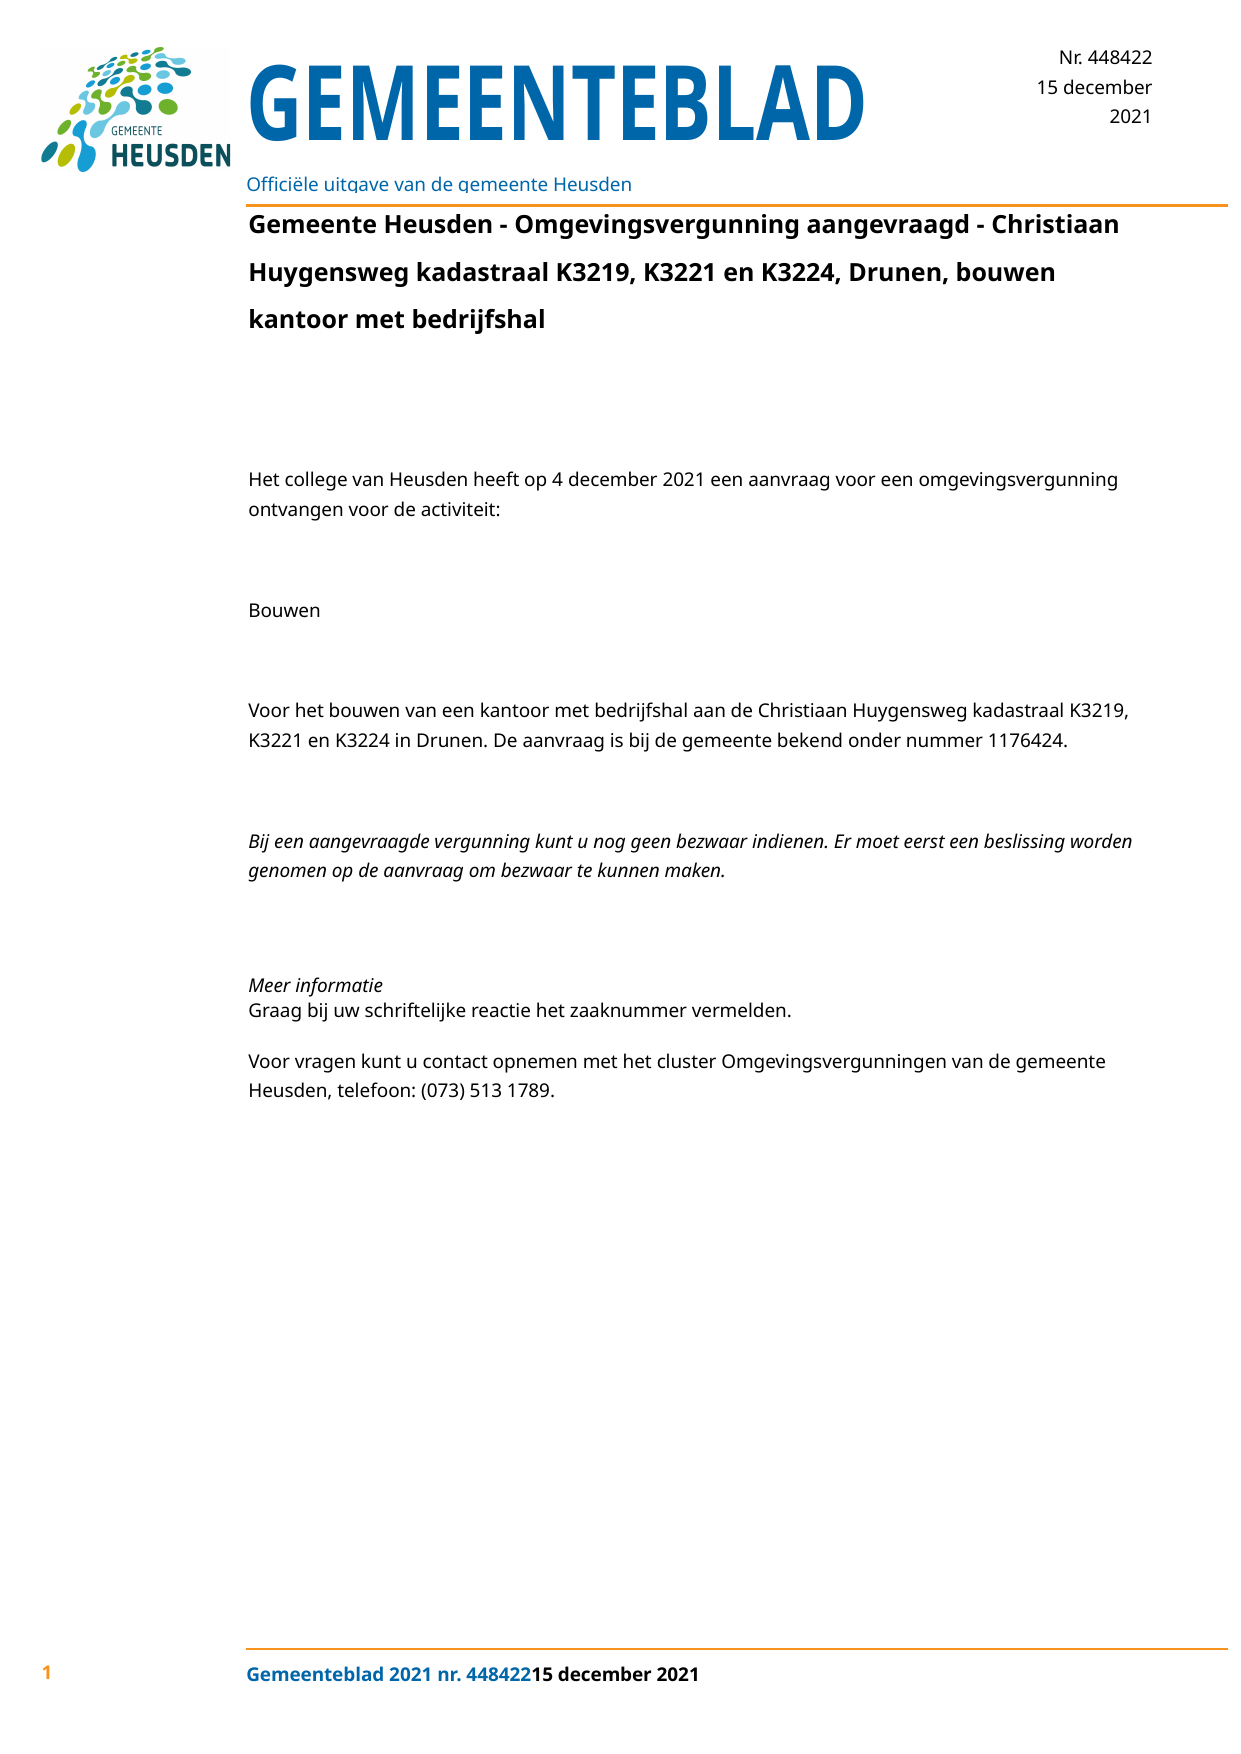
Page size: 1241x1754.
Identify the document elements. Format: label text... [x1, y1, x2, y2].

text Het college van Heusden heeft op 4 december 2021 een aanvraag voor een omgevingsvergunning ontvangen voor de activiteit: [248, 466, 1152, 522]
text Gemeente Heusden - Omgevingsvergunning aangevraagd - Christiaan Huygensweg kadastraal K3219, K3221 en K3224, Drunen, bouwen kantoor met bedrijfshal [248, 207, 1152, 336]
text Meer informatie [248, 972, 1152, 998]
text Bij een aangevraagde vergunning kunt u nog geen bezwaar indienen. Er moet eerst een beslissing worden genomen op de aanvraag om bezwaar te kunnen maken. [248, 828, 1152, 883]
text Bouwen [248, 597, 1152, 622]
picture [41, 47, 231, 172]
text Graag bij uw schriftelijke reactie het zaaknummer vermelden. [248, 998, 1152, 1023]
text Voor vragen kunt u contact opnemen met het cluster Omgevingsvergunningen van de gemeente Heusden, telefoon: (073) 513 1789. [248, 1048, 1152, 1103]
text Voor het bouwen van een kantoor met bedrijfshal aan de Christiaan Huygensweg kadastraal K3219, K3221 en K3224 in Drunen. De aanvraag is bij de gemeente bekend onder nummer 1176424. [248, 698, 1152, 753]
